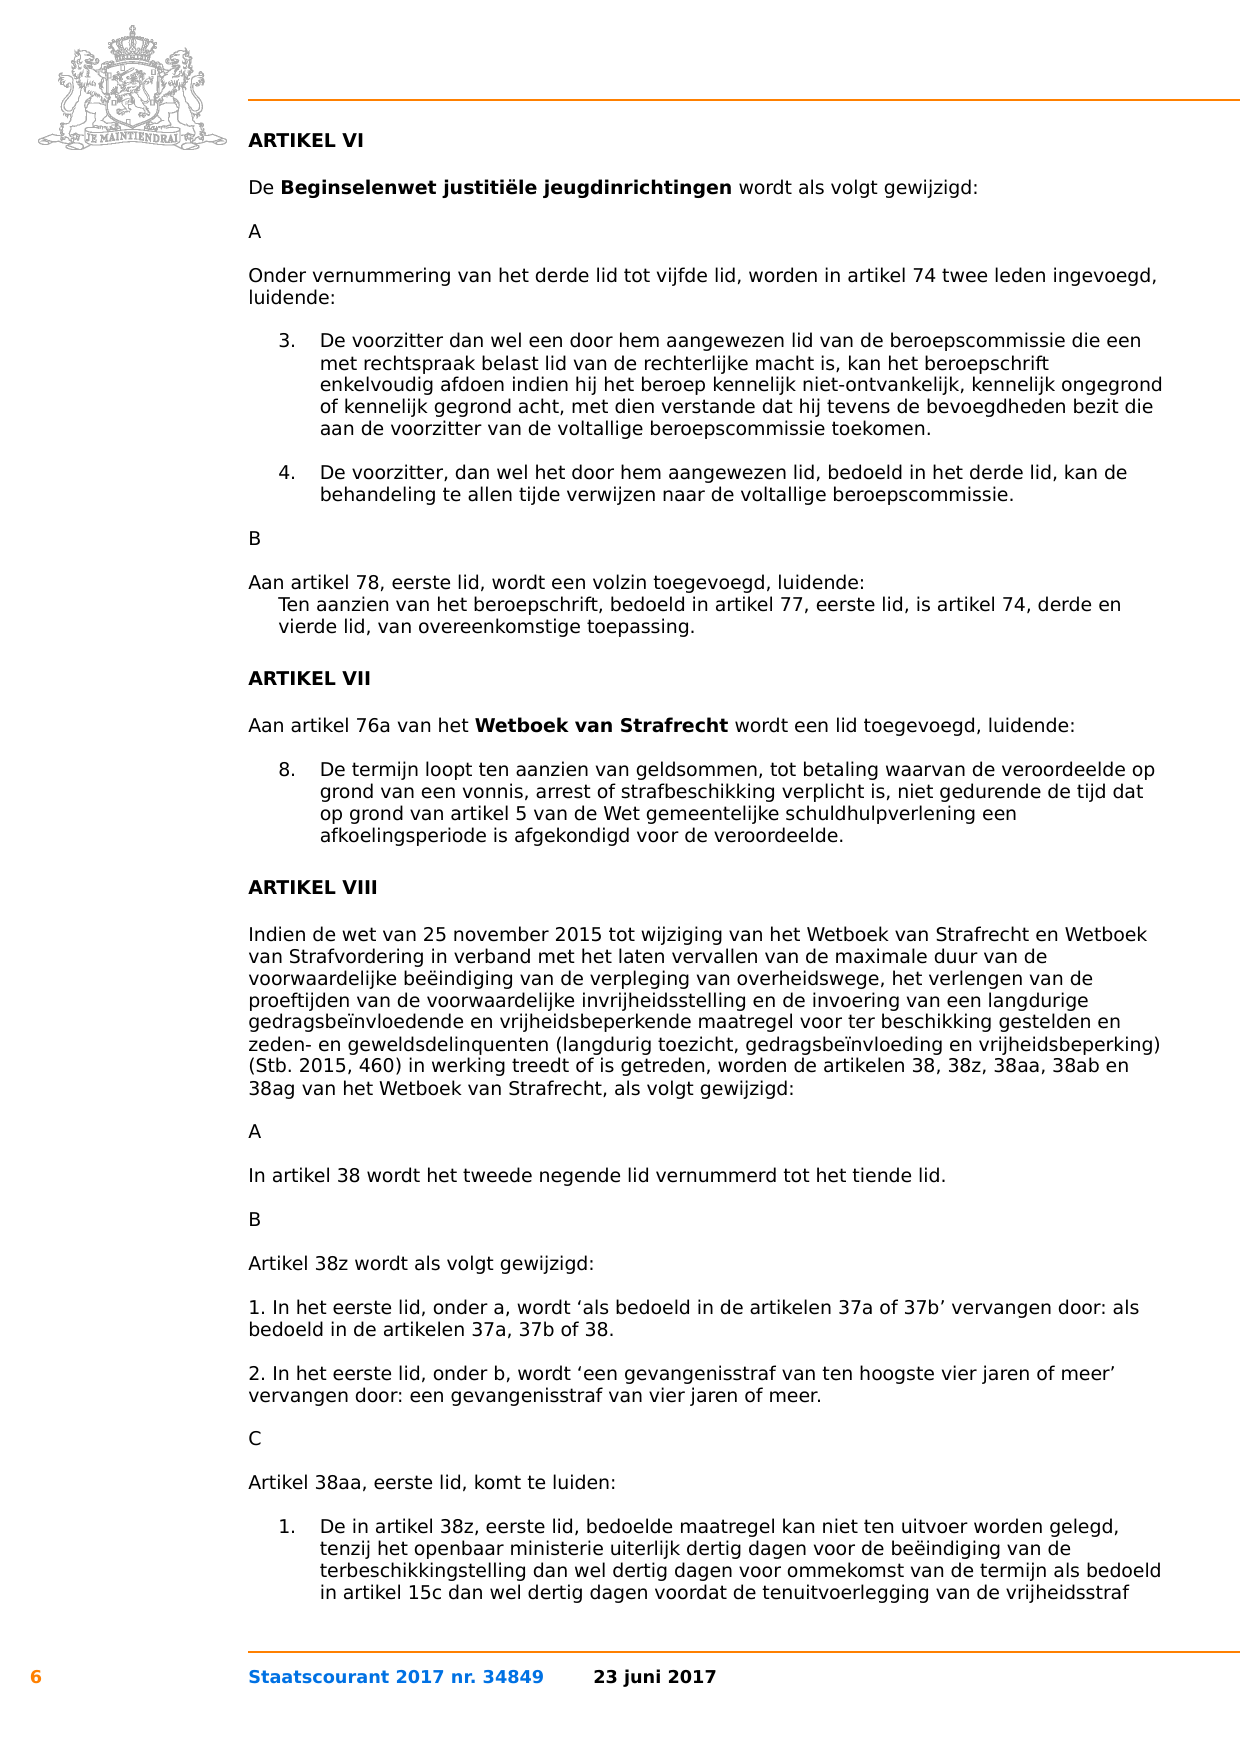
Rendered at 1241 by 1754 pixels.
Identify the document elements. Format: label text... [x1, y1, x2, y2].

text B [248, 528, 1163, 550]
text Onder vernummering van het derde lid tot vijfde lid, worden in artikel 74 twee leden ingevoegd, luidende: [248, 264, 1163, 308]
text Indien de wet van 25 november 2015 tot wijziging van het Wetboek van Strafrecht en Wetboek van Strafvordering in verband met het laten vervallen van de maximale duur van de voorwaardelijke beëindiging van de verpleging van overheidswege, het verlengen van de proeftijden van de voorwaardelijke invrijheidsstelling en de invoering van een langdurige gedragsbeïnvloedende en vrijheidsbeperkende maatregel voor ter beschikking gestelden en zeden- en geweldsdelinquenten (langdurig toezicht, gedragsbeïnvloeding en vrijheidsbeperking) (Stb. 2015, 460) in werking treedt of is getreden, worden de artikelen 38, 38z, 38aa, 38ab en 38ag van het Wetboek van Strafrecht, als volgt gewijzigd: [248, 923, 1163, 1099]
text In artikel 38 wordt het tweede negende lid vernummerd tot het tiende lid. [248, 1165, 1163, 1187]
text Artikel 38aa, eerste lid, komt te luiden: [248, 1472, 1163, 1494]
text 1. In het eerste lid, onder a, wordt ‘als bedoeld in de artikelen 37a of 37b’ vervangen door: als bedoeld in de artikelen 37a, 37b of 38. [248, 1297, 1163, 1341]
text 1. De in artikel 38z, eerste lid, bedoelde maatregel kan niet ten uitvoer worden gelegd, tenzij het openbaar ministerie uiterlijk dertig dagen voor de beëindiging van de terbeschikkingstelling dan wel dertig dagen voor ommekomst van de termijn als bedoeld in artikel 15c dan wel dertig dagen voordat de tenuitvoerlegging van de vrijheidsstraf [278, 1516, 1163, 1604]
picture [38, 25, 227, 150]
text Artikel 38z wordt als volgt gewijzigd: [248, 1253, 1163, 1275]
text A [248, 221, 1163, 243]
text 2. In het eerste lid, onder b, wordt ‘een gevangenisstraf van ten hoogste vier jaren of meer’ vervangen door: een gevangenisstraf van vier jaren of meer. [248, 1362, 1163, 1406]
text 4. De voorzitter, dan wel het door hem aangewezen lid, bedoeld in het derde lid, kan de behandeling te allen tijde verwijzen naar de voltallige beroepscommissie. [278, 462, 1163, 506]
text Aan artikel 78, eerste lid, wordt een volzin toegevoegd, luidende: [248, 572, 1163, 594]
subtitle ARTIKEL VIII [248, 877, 1163, 898]
text Aan artikel 76a van het Wetboek van Strafrecht wordt een lid toegevoegd, luidende: [248, 715, 1163, 737]
text 8. De termijn loopt ten aanzien van geldsommen, tot betaling waarvan de veroordeelde op grond van een vonnis, arrest of strafbeschikking verplicht is, niet gedurende de tijd dat op grond van artikel 5 van de Wet gemeentelijke schuldhulpverlening een afkoelingsperiode is afgekondigd voor de veroordeelde. [278, 759, 1163, 847]
text De Beginselenwet justitiële jeugdinrichtingen wordt als volgt gewijzigd: [248, 177, 1163, 199]
text Ten aanzien van het beroepschrift, bedoeld in artikel 77, eerste lid, is artikel 74, derde en vierde lid, van overeenkomstige toepassing. [278, 594, 1163, 638]
subtitle ARTIKEL VII [248, 668, 1163, 690]
text C [248, 1428, 1163, 1450]
subtitle ARTIKEL VI [248, 130, 1163, 152]
text 3. De voorzitter dan wel een door hem aangewezen lid van de beroepscommissie die een met rechtspraak belast lid van de rechterlijke macht is, kan het beroepschrift enkelvoudig afdoen indien hij het beroep kennelijk niet-ontvankelijk, kennelijk ongegrond of kennelijk gegrond acht, met dien verstande dat hij tevens de bevoegdheden bezit die aan de voorzitter van de voltallige beroepscommissie toekomen. [278, 330, 1163, 440]
text A [248, 1121, 1163, 1143]
text B [248, 1209, 1163, 1231]
